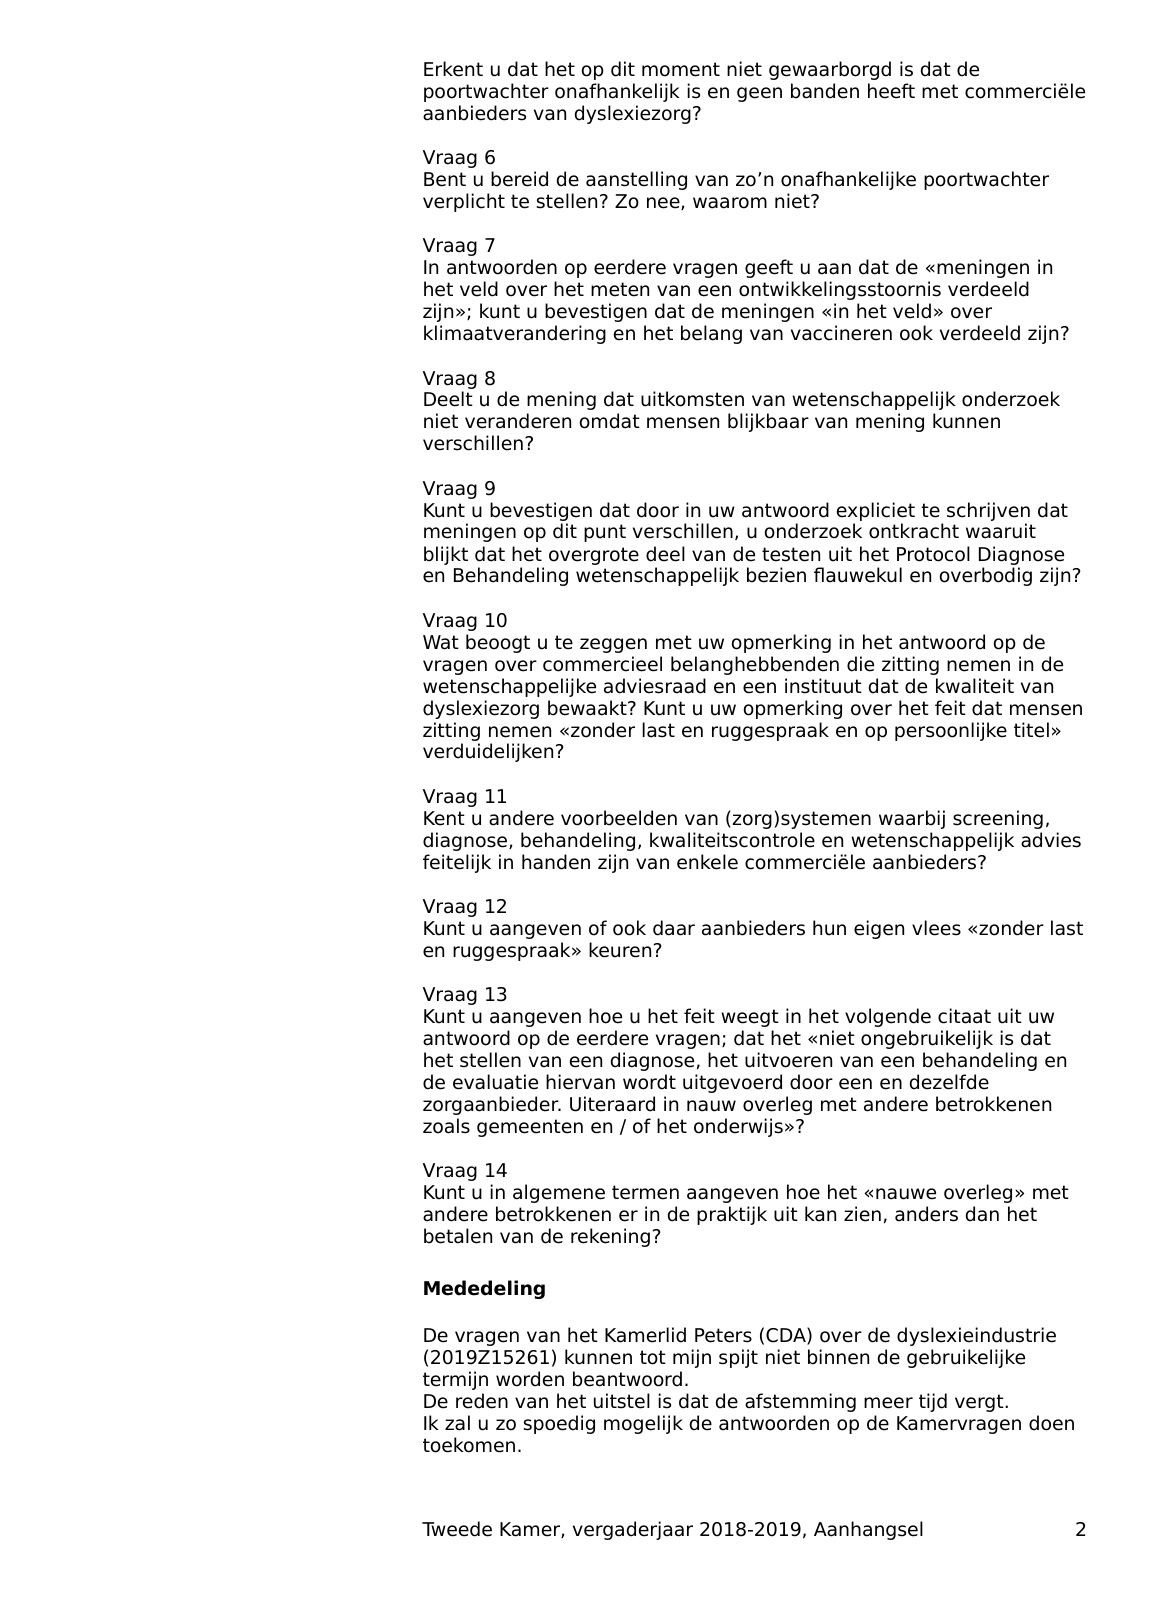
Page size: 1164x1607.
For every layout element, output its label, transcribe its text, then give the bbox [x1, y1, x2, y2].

text De vragen van het Kamerlid Peters (CDA) over de dyslexieindustrie (2019Z15261) kunnen tot mijn spijt niet binnen de gebruikelijke termijn worden beantwoord. [422, 1325, 1087, 1391]
text Bent u bereid de aanstelling van zo’n onafhankelijke poortwachter verplicht te stellen? Zo nee, waarom niet? [422, 169, 1087, 213]
text In antwoorden op eerdere vragen geeft u aan dat de «meningen in het veld over het meten van een ontwikkelingsstoornis verdeeld zijn»; kunt u bevestigen dat de meningen «in het veld» over klimaatverandering en het belang van vaccineren ook verdeeld zijn? [422, 257, 1087, 345]
text Wat beoogt u te zeggen met uw opmerking in het antwoord op de vragen over commercieel belanghebbenden die zitting nemen in de wetenschappelijke adviesraad en een instituut dat de kwaliteit van dyslexiezorg bewaakt? Kunt u uw opmerking over het feit dat mensen zitting nemen «zonder last en ruggespraak en op persoonlijke titel» verduidelijken? [422, 632, 1087, 763]
text Kent u andere voorbeelden van (zorg)systemen waarbij screening, diagnose, behandeling, kwaliteitscontrole en wetenschappelijk advies feitelijk in handen zijn van enkele commerciële aanbieders? [422, 808, 1087, 873]
text Erkent u dat het op dit moment niet gewaarborgd is dat de poortwachter onafhankelijk is en geen banden heeft met commerciële aanbieders van dyslexiezorg? [422, 59, 1087, 125]
text Kunt u in algemene termen aangeven hoe het «nauwe overleg» met andere betrokkenen er in de praktijk uit kan zien, anders dan het betalen van de rekening? [422, 1182, 1087, 1248]
text Vraag 10 [422, 609, 1087, 632]
text Deelt u de mening dat uitkomsten van wetenschappelijk onderzoek niet veranderen omdat mensen blijkbaar van mening kunnen verschillen? [422, 389, 1087, 455]
text Vraag 9 [422, 477, 1087, 499]
text Kunt u aangeven hoe u het feit weegt in het volgende citaat uit uw antwoord op de eerdere vragen; dat het «niet ongebruikelijk is dat het stellen van een diagnose, het uitvoeren van een behandeling en de evaluatie hiervan wordt uitgevoerd door een en dezelfde zorgaanbieder. Uiteraard in nauw overleg met andere betrokkenen zoals gemeenten en / of het onderwijs»? [422, 1006, 1087, 1138]
text Vraag 12 [422, 896, 1087, 918]
text Vraag 14 [422, 1160, 1087, 1182]
text De reden van het uitstel is dat de afstemming meer tijd vergt. [422, 1391, 1087, 1413]
text Vraag 7 [422, 235, 1087, 257]
text Vraag 6 [422, 147, 1087, 169]
text Kunt u bevestigen dat door in uw antwoord expliciet te schrijven dat meningen op dit punt verschillen, u onderzoek ontkracht waaruit blijkt dat het overgrote deel van de testen uit het Protocol Diagnose en Behandeling wetenschappelijk bezien flauwekul en overbodig zijn? [422, 499, 1087, 587]
text Ik zal u zo spoedig mogelijk de antwoorden op de Kamervragen doen toekomen. [422, 1413, 1087, 1457]
text Kunt u aangeven of ook daar aanbieders hun eigen vlees «zonder last en ruggespraak» keuren? [422, 918, 1087, 962]
text Vraag 11 [422, 786, 1087, 808]
subtitle Mededeling [422, 1278, 1087, 1300]
text Vraag 8 [422, 367, 1087, 389]
text Vraag 13 [422, 984, 1087, 1006]
